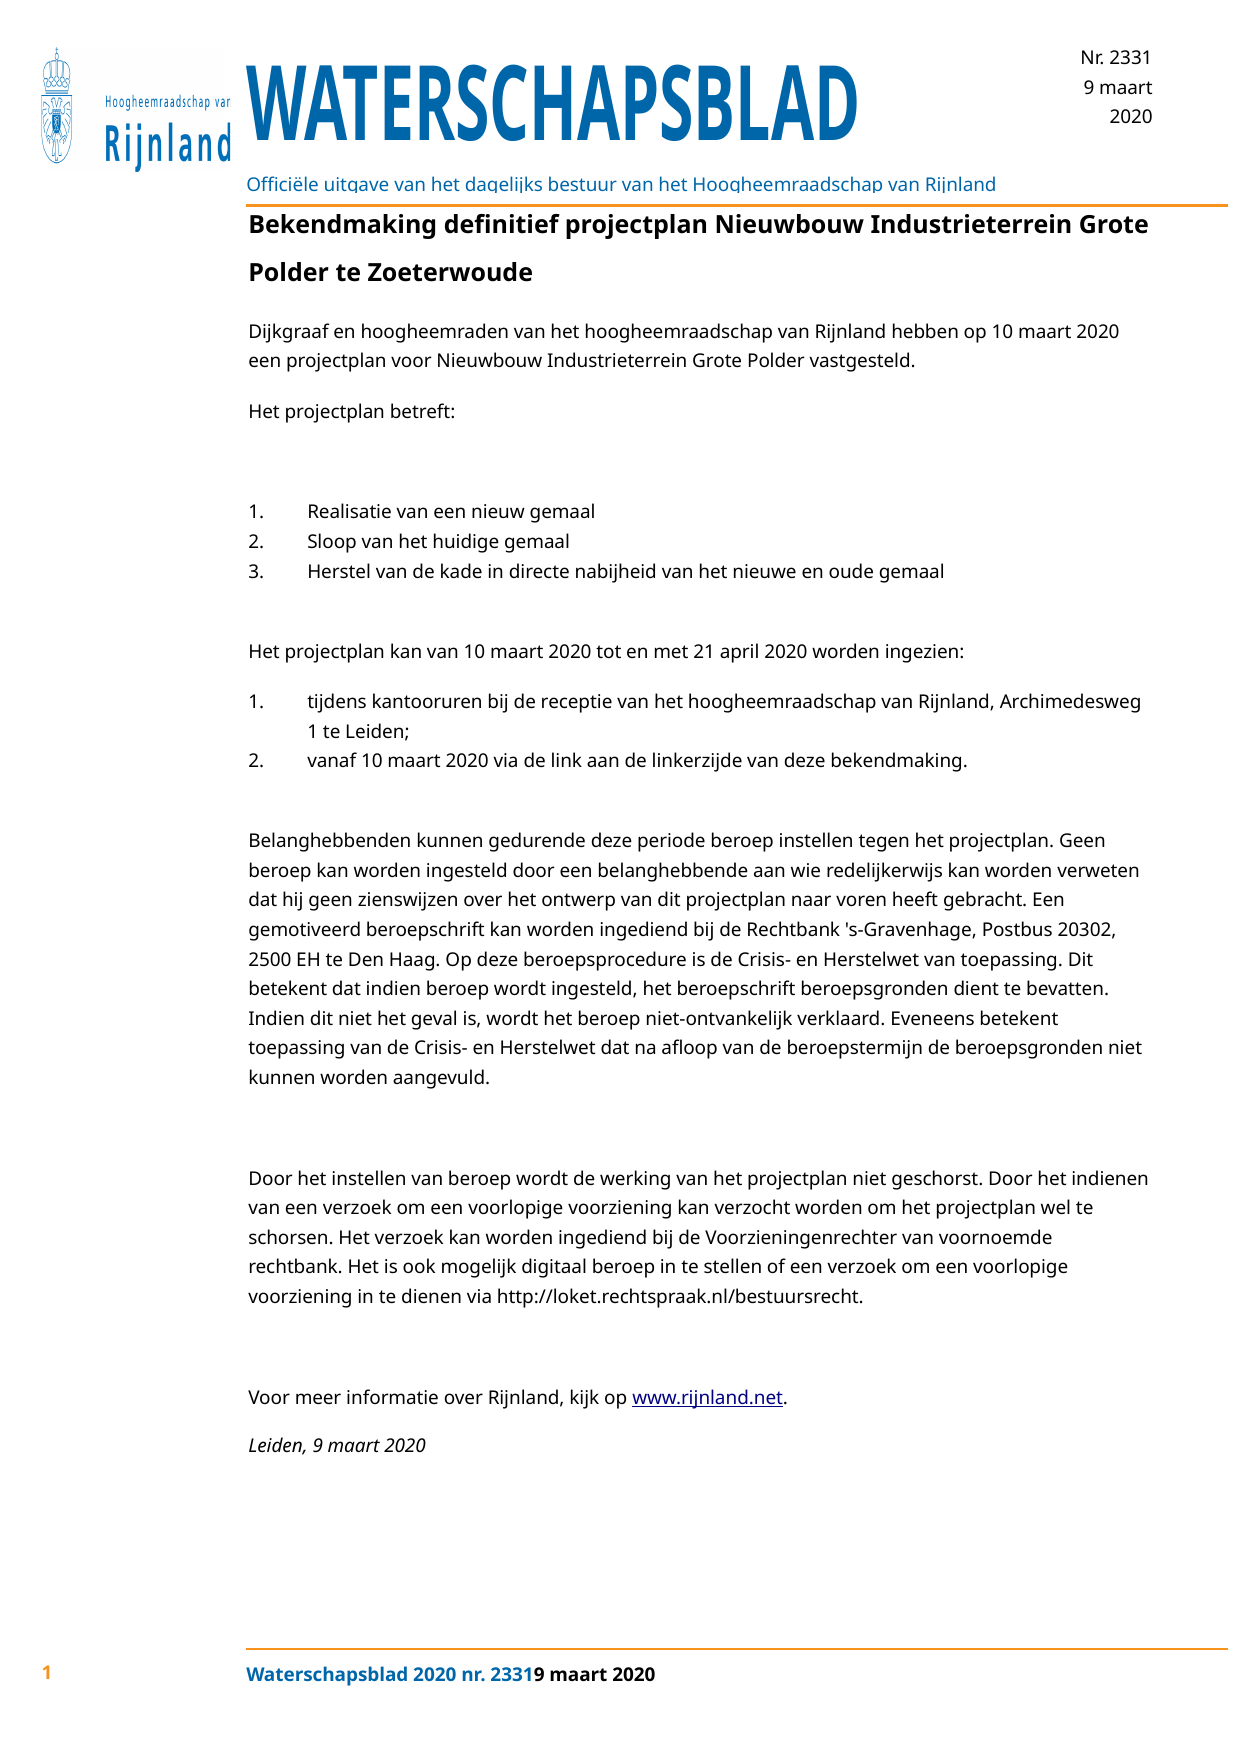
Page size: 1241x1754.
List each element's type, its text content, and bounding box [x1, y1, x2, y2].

text Dijkgraaf en hoogheemraden van het hoogheemraadschap van Rijnland hebben op 10 maart 2020 een projectplan voor Nieuwbouw Industrieterrein Grote Polder vastgesteld. [248, 318, 1152, 373]
text Het projectplan betreft: [248, 398, 1152, 424]
text Leiden, 9 maart 2020 [248, 1432, 1152, 1458]
list Herstel van de kade in directe nabijheid van het nieuwe en oude gemaal [248, 558, 1152, 584]
list vanaf 10 maart 2020 via de link aan de linkerzijde van deze bekendmaking. [248, 747, 1152, 773]
text Door het instellen van beroep wordt de werking van het projectplan niet geschorst. Door het indienen van een verzoek om een voorlopige voorziening kan verzocht worden om het projectplan wel te schorsen. Het verzoek kan worden ingediend bij de Voorzieningenrechter van voornoemde rechtbank. Het is ook mogelijk digitaal beroep in te stellen of een verzoek om een voorlopige voorziening in te dienen via http://loket.rechtspraak.nl/bestuursrecht. [248, 1165, 1152, 1309]
text Voor meer informatie over Rijnland, kijk op www.rijnland.net. [248, 1384, 1152, 1410]
list Realisatie van een nieuw gemaal [248, 499, 1152, 524]
text Het projectplan kan van 10 maart 2020 tot en met 21 april 2020 worden ingezien: [248, 638, 1152, 664]
text Belanghebbenden kunnen gedurende deze periode beroep instellen tegen het projectplan. Geen beroep kan worden ingesteld door een belanghebbende aan wie redelijkerwijs kan worden verweten dat hij geen zienswijzen over het ontwerp van dit projectplan naar voren heeft gebracht. Een gemotiveerd beroepschrift kan worden ingediend bij de Rechtbank 's-Gravenhage, Postbus 20302, 2500 EH te Den Haag. Op deze beroepsprocedure is de Crisis- en Herstelwet van toepassing. Dit betekent dat indien beroep wordt ingesteld, het beroepschrift beroepsgronden dient te bevatten. Indien dit niet het geval is, wordt het beroep niet-ontvankelijk verklaard. Eveneens betekent toepassing van de Crisis- en Herstelwet dat na afloop van de beroepstermijn de beroepsgronden niet kunnen worden aangevuld. [248, 827, 1152, 1090]
picture [41, 47, 231, 172]
list tijdens kantooruren bij de receptie van het hoogheemraadschap van Rijnland, Archimedesweg 1 te Leiden; [248, 688, 1152, 744]
text Bekendmaking definitief projectplan Nieuwbouw Industrieterrein Grote Polder te Zoeterwoude [248, 207, 1152, 288]
list Sloop van het huidige gemaal [248, 528, 1152, 554]
